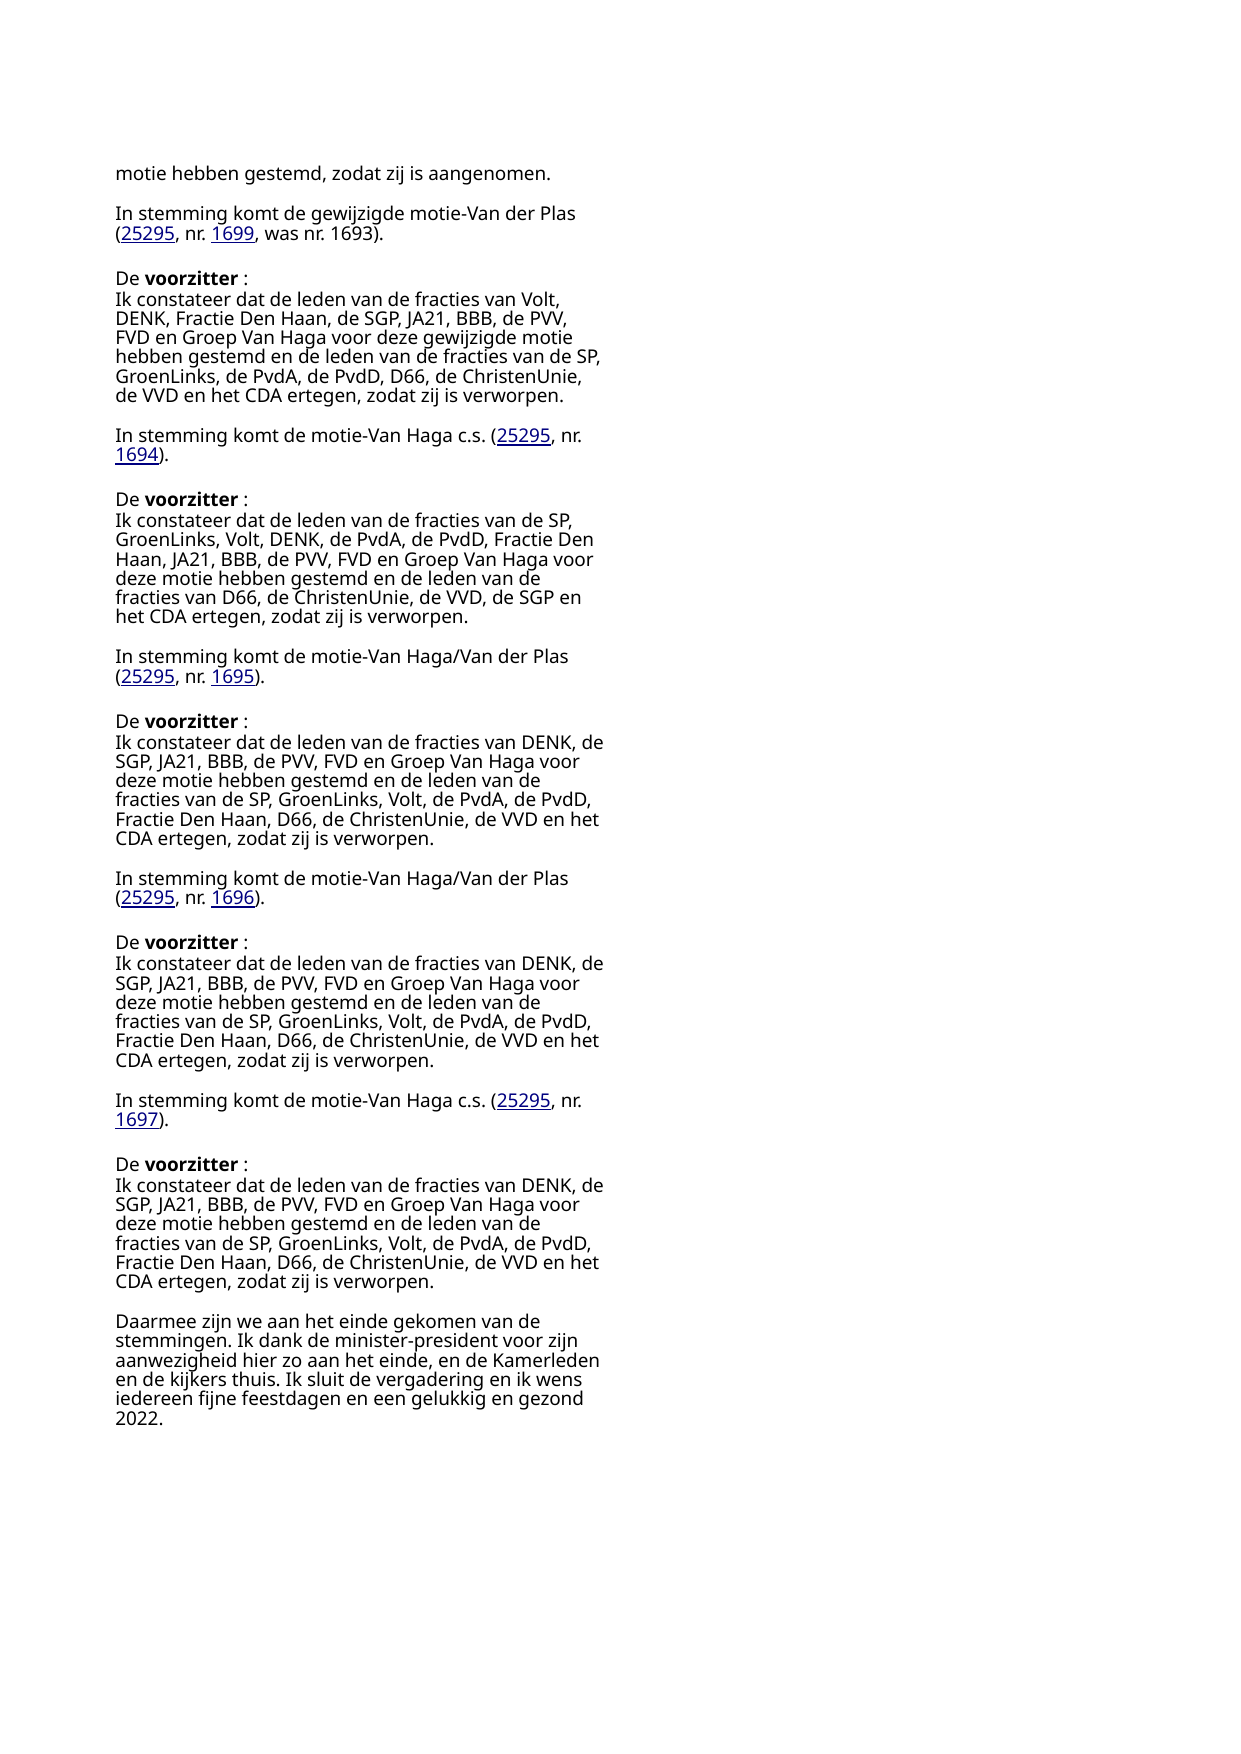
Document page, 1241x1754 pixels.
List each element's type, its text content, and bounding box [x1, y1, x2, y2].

text Ik constateer dat de leden van de fracties van DENK, de SGP, JA21, BBB, de PVV, FVD en Groep Van Haga voor deze motie hebben gestemd en de leden van de fracties van de SP, GroenLinks, Volt, de PvdA, de PvdD, Fractie Den Haan, D66, de ChristenUnie, de VVD en het CDA ertegen, zodat zij is verworpen. [115, 734, 605, 849]
text Ik constateer dat de leden van de fracties van de SP, GroenLinks, Volt, DENK, de PvdA, de PvdD, Fractie Den Haan, JA21, BBB, de PVV, FVD en Groep Van Haga voor deze motie hebben gestemd en de leden van de fracties van D66, de ChristenUnie, de VVD, de SGP en het CDA ertegen, zodat zij is verworpen. [115, 512, 605, 628]
text In stemming komt de motie-Van Haga/Van der Plas (25295, nr. 1696). [115, 870, 605, 909]
text Ik constateer dat de leden van de fracties van Volt, DENK, Fractie Den Haan, de SGP, JA21, BBB, de PVV, FVD en Groep Van Haga voor deze gewijzigde motie hebben gestemd en de leden van de fracties van de SP, GroenLinks, de PvdA, de PvdD, D66, de ChristenUnie, de VVD en het CDA ertegen, zodat zij is verworpen. [115, 291, 605, 406]
text Ik constateer dat de leden van de fracties van DENK, de SGP, JA21, BBB, de PVV, FVD en Groep Van Haga voor deze motie hebben gestemd en de leden van de fracties van de SP, GroenLinks, Volt, de PvdA, de PvdD, Fractie Den Haan, D66, de ChristenUnie, de VVD en het CDA ertegen, zodat zij is verworpen. [115, 955, 605, 1071]
text De voorzitter : [115, 929, 605, 955]
text Daarmee zijn we aan het einde gekomen van de stemmingen. Ik dank de minister-president voor zijn aanwezigheid hier zo aan het einde, en de Kamerleden en de kijkers thuis. Ik sluit de vergadering en ik wens iedereen fijne feestdagen en een gelukkig en gezond 2022. [115, 1313, 605, 1429]
text De voorzitter : [115, 486, 605, 512]
text Ik constateer dat de leden van de fracties van DENK, de SGP, JA21, BBB, de PVV, FVD en Groep Van Haga voor deze motie hebben gestemd en de leden van de fracties van de SP, GroenLinks, Volt, de PvdA, de PvdD, Fractie Den Haan, D66, de ChristenUnie, de VVD en het CDA ertegen, zodat zij is verworpen. [115, 1177, 605, 1292]
text In stemming komt de motie-Van Haga c.s. (25295, nr. 1694). [115, 427, 605, 466]
text De voorzitter : [115, 708, 605, 734]
text De voorzitter : [115, 265, 605, 291]
text In stemming komt de motie-Van Haga c.s. (25295, nr. 1697). [115, 1092, 605, 1130]
text In stemming komt de motie-Van Haga/Van der Plas (25295, nr. 1695). [115, 648, 605, 687]
text In stemming komt de gewijzigde motie-Van der Plas (25295, nr. 1699, was nr. 1693). [115, 205, 605, 244]
text motie hebben gestemd, zodat zij is aangenomen. [115, 165, 605, 184]
text De voorzitter : [115, 1151, 605, 1177]
